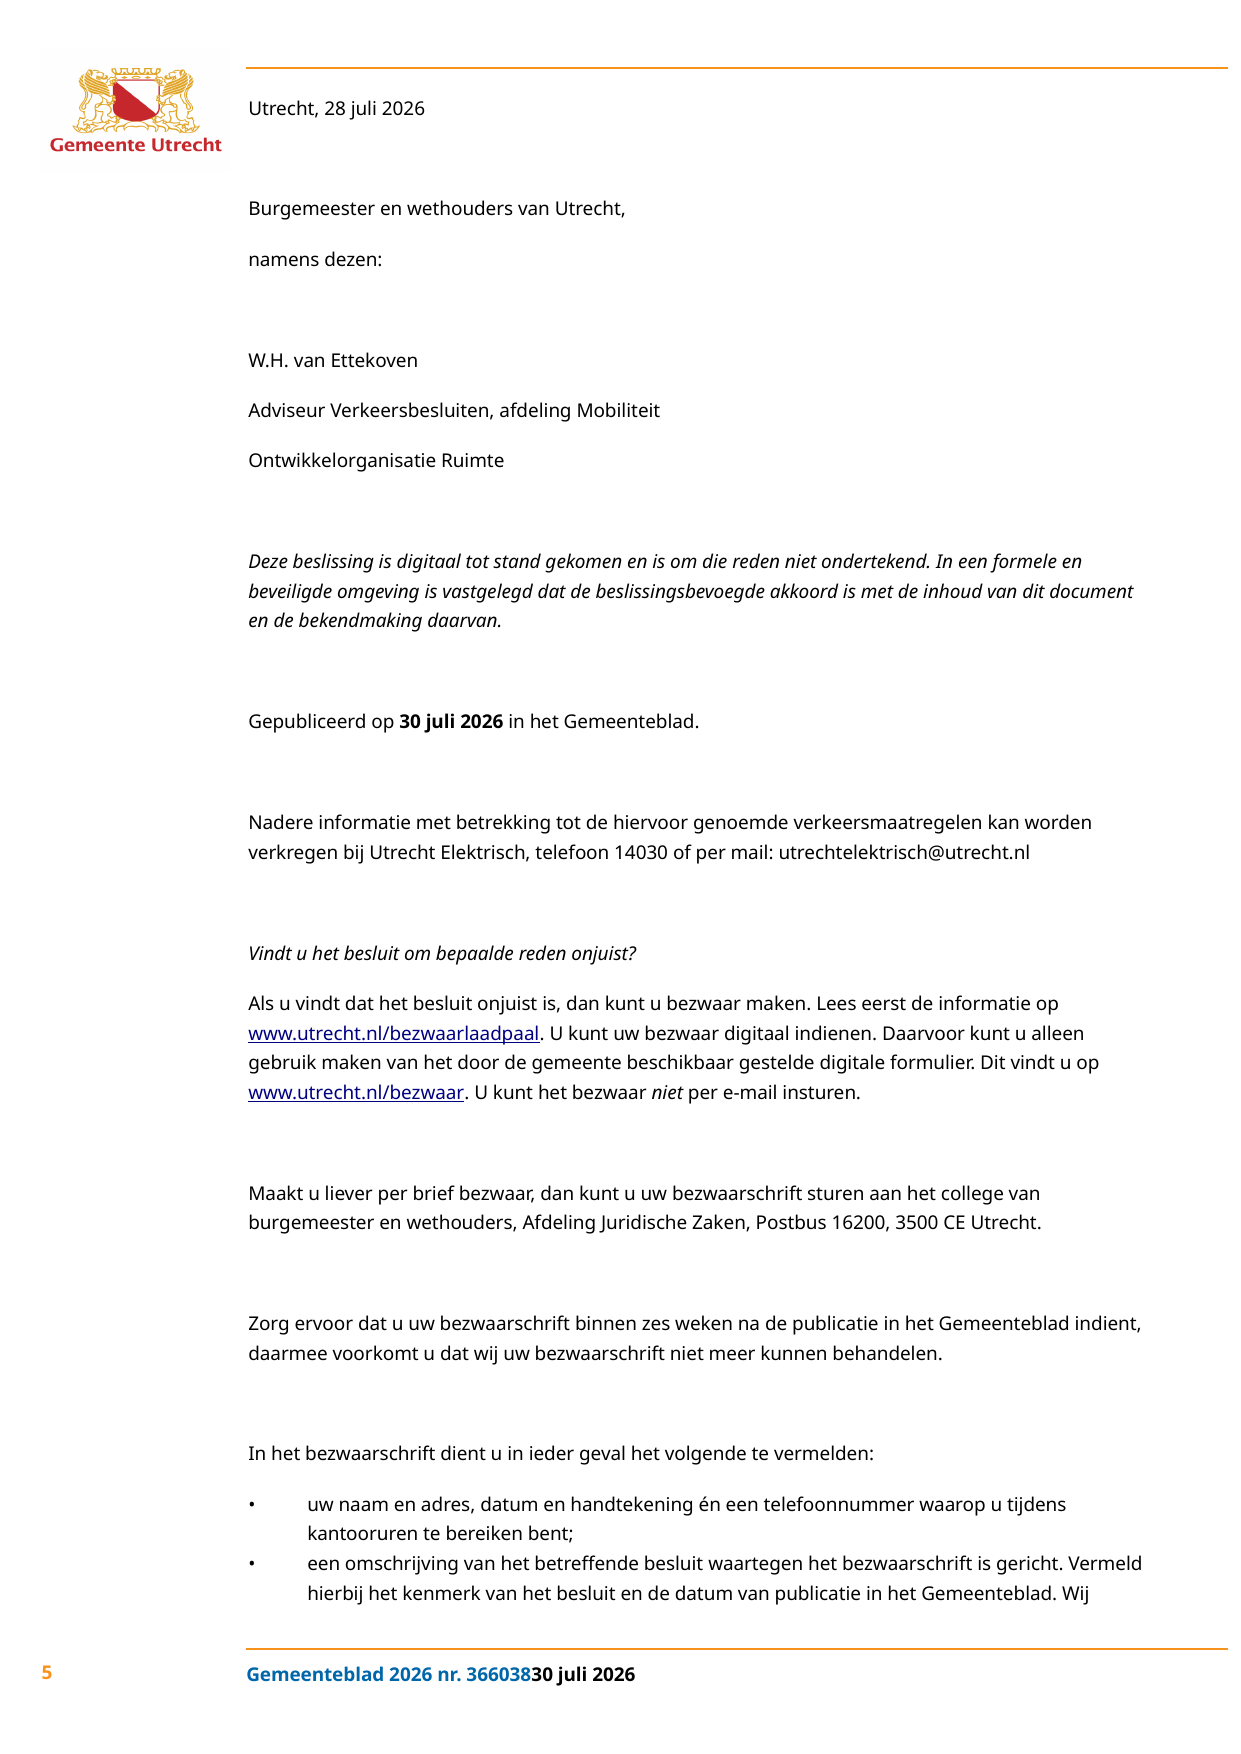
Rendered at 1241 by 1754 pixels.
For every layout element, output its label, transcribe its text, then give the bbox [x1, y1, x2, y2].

text W.H. van Ettekoven [248, 347, 1152, 373]
text Burgemeester en wethouders van Utrecht, [248, 196, 1152, 221]
list uw naam en adres, datum en handtekening én een telefoonnummer waarop u tijdens kantooruren te bereiken bent; [248, 1491, 1152, 1546]
text Gepubliceerd op 30 juli 2026 in het Gemeenteblad. [248, 708, 1152, 734]
text Adviseur Verkeersbesluiten, afdeling Mobiliteit [248, 397, 1152, 423]
text Maakt u liever per brief bezwaar, dan kunt u uw bezwaarschrift sturen aan het college van burgemeester en wethouders, Afdeling Juridische Zaken, Postbus 16200, 3500 CE Utrecht. [248, 1180, 1152, 1235]
picture [41, 47, 231, 172]
text namens dezen: [248, 246, 1152, 272]
text Ontwikkelorganisatie Ruimte [248, 448, 1152, 473]
text Deze beslissing is digitaal tot stand gekomen en is om die reden niet ondertekend. In een formele en beveiligde omgeving is vastgelegd dat de beslissingsbevoegde akkoord is met de inhoud van dit document en de bekendmaking daarvan. [248, 548, 1152, 633]
text Als u vindt dat het besluit onjuist is, dan kunt u bezwaar maken. Lees eerst de informatie op www.utrecht.nl/bezwaarlaadpaal. U kunt uw bezwaar digitaal indienen. Daarvoor kunt u alleen gebruik maken van het door de gemeente beschikbaar gestelde digitale formulier. Dit vindt u op www.utrecht.nl/bezwaar. U kunt het bezwaar niet per e-mail insturen. [248, 990, 1152, 1105]
list een omschrijving van het betreffende besluit waartegen het bezwaarschrift is gericht. Vermeld hierbij het kenmerk van het besluit en de datum van publicatie in het Gemeenteblad. Wij [248, 1550, 1152, 1606]
text Utrecht, 28 juli 2026 [248, 95, 1152, 121]
text Nadere informatie met betrekking tot de hiervoor genoemde verkeersmaatregelen kan worden verkregen bij Utrecht Elektrisch, telefoon 14030 of per mail: utrechtelektrisch@utrecht.nl [248, 809, 1152, 865]
text Zorg ervoor dat u uw bezwaarschrift binnen zes weken na de publicatie in het Gemeenteblad indient, daarmee voorkomt u dat wij uw bezwaarschrift niet meer kunnen behandelen. [248, 1310, 1152, 1366]
text Vindt u het besluit om bepaalde reden onjuist? [248, 940, 1152, 966]
text In het bezwaarschrift dient u in ieder geval het volgende te vermelden: [248, 1441, 1152, 1466]
